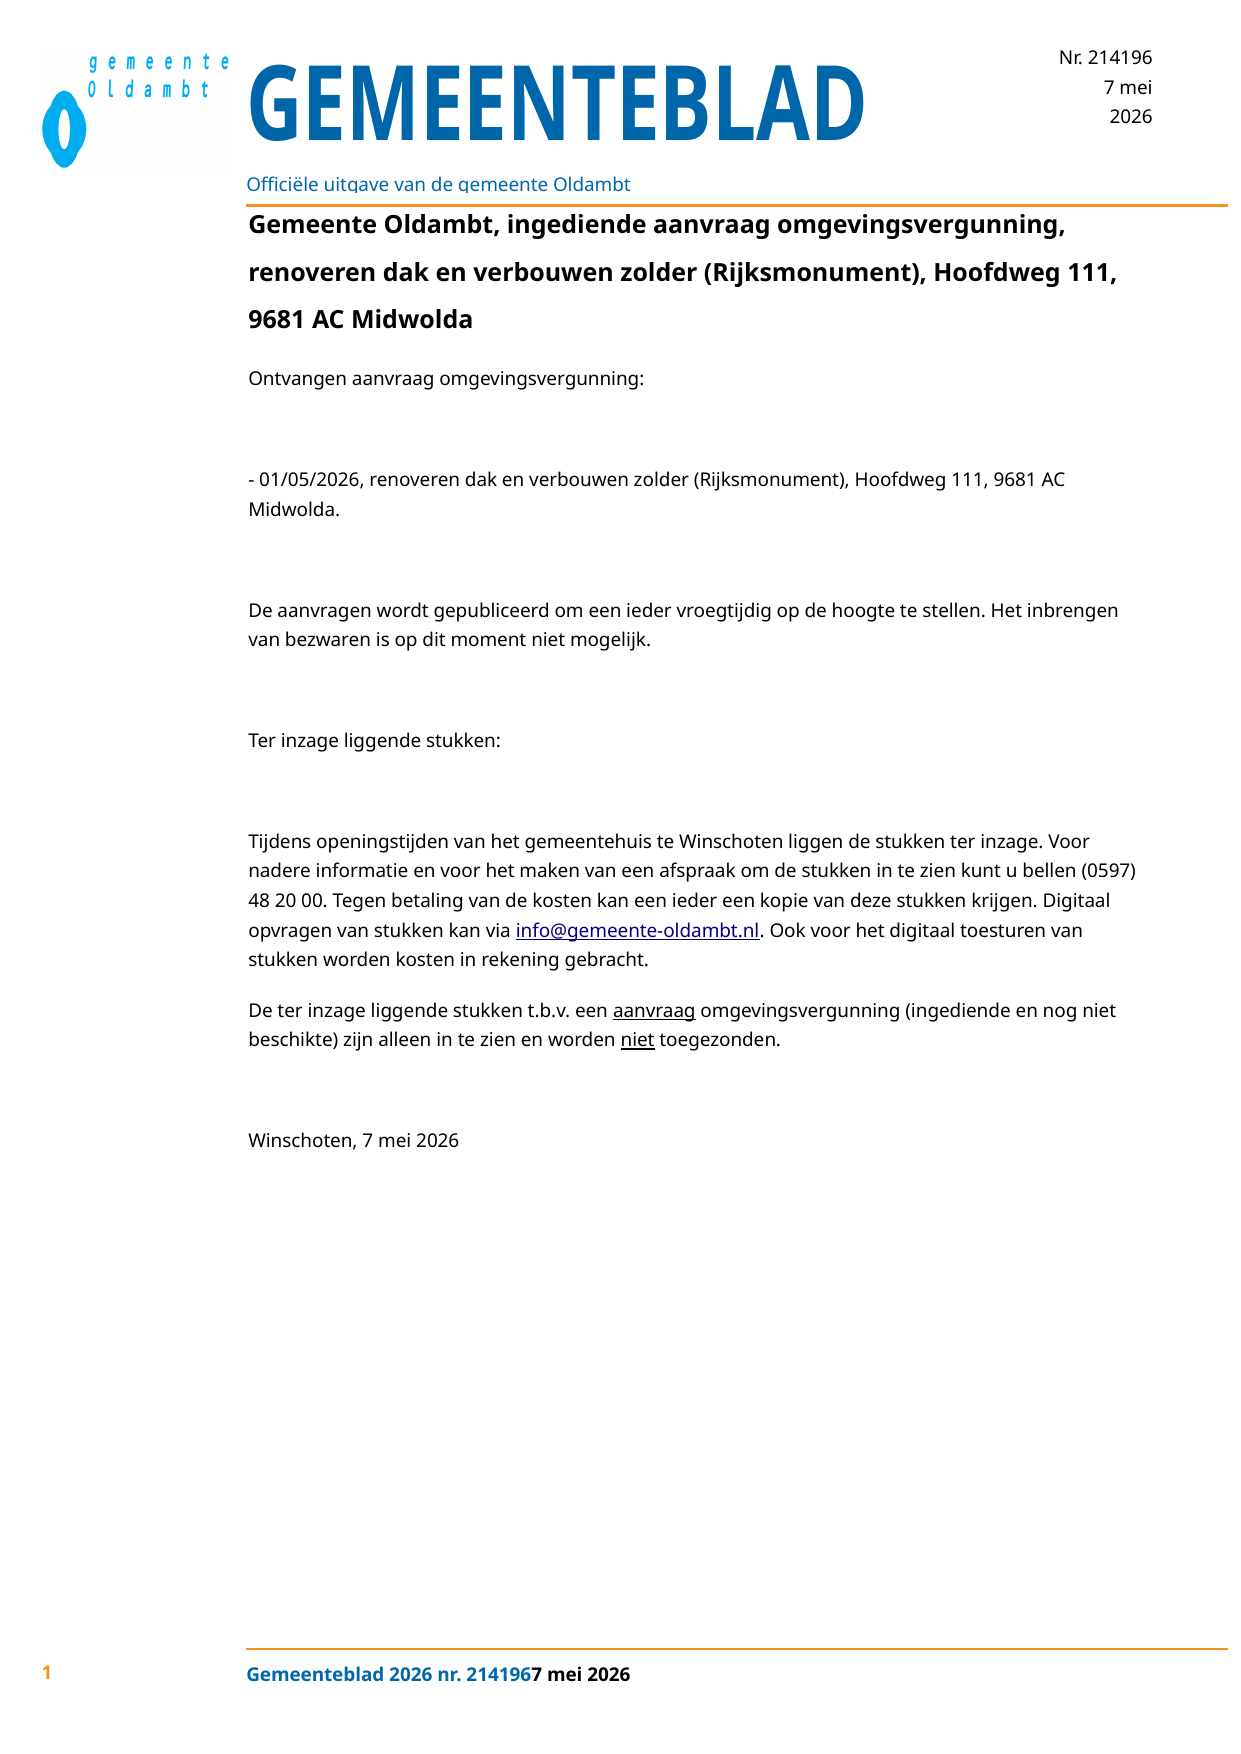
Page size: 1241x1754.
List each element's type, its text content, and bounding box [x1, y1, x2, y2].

text Ter inzage liggende stukken: [248, 727, 1152, 753]
text Gemeente Oldambt, ingediende aanvraag omgevingsvergunning, renoveren dak en verbouwen zolder (Rijksmonument), Hoofdweg 111, 9681 AC Midwolda [248, 207, 1152, 336]
picture [41, 47, 231, 172]
text Tijdens openingstijden van het gemeentehuis te Winschoten liggen de stukken ter inzage. Voor nadere informatie en voor het maken van een afspraak om de stukken in te zien kunt u bellen (0597) 48 20 00. Tegen betaling van de kosten kan een ieder een kopie van deze stukken krijgen. Digitaal opvragen van stukken kan via info@gemeente-oldambt.nl. Ook voor het digitaal toesturen van stukken worden kosten in rekening gebracht. [248, 828, 1152, 972]
text Ontvangen aanvraag omgevingsvergunning: [248, 366, 1152, 391]
text Winschoten, 7 mei 2026 [248, 1127, 1152, 1153]
text - 01/05/2026, renoveren dak en verbouwen zolder (Rijksmonument), Hoofdweg 111, 9681 AC Midwolda. [248, 466, 1152, 522]
text De aanvragen wordt gepubliceerd om een ieder vroegtijdig op de hoogte te stellen. Het inbrengen van bezwaren is op dit moment niet mogelijk. [248, 597, 1152, 652]
text De ter inzage liggende stukken t.b.v. een aanvraag omgevingsvergunning (ingediende en nog niet beschikte) zijn alleen in te zien en worden niet toegezonden. [248, 997, 1152, 1052]
